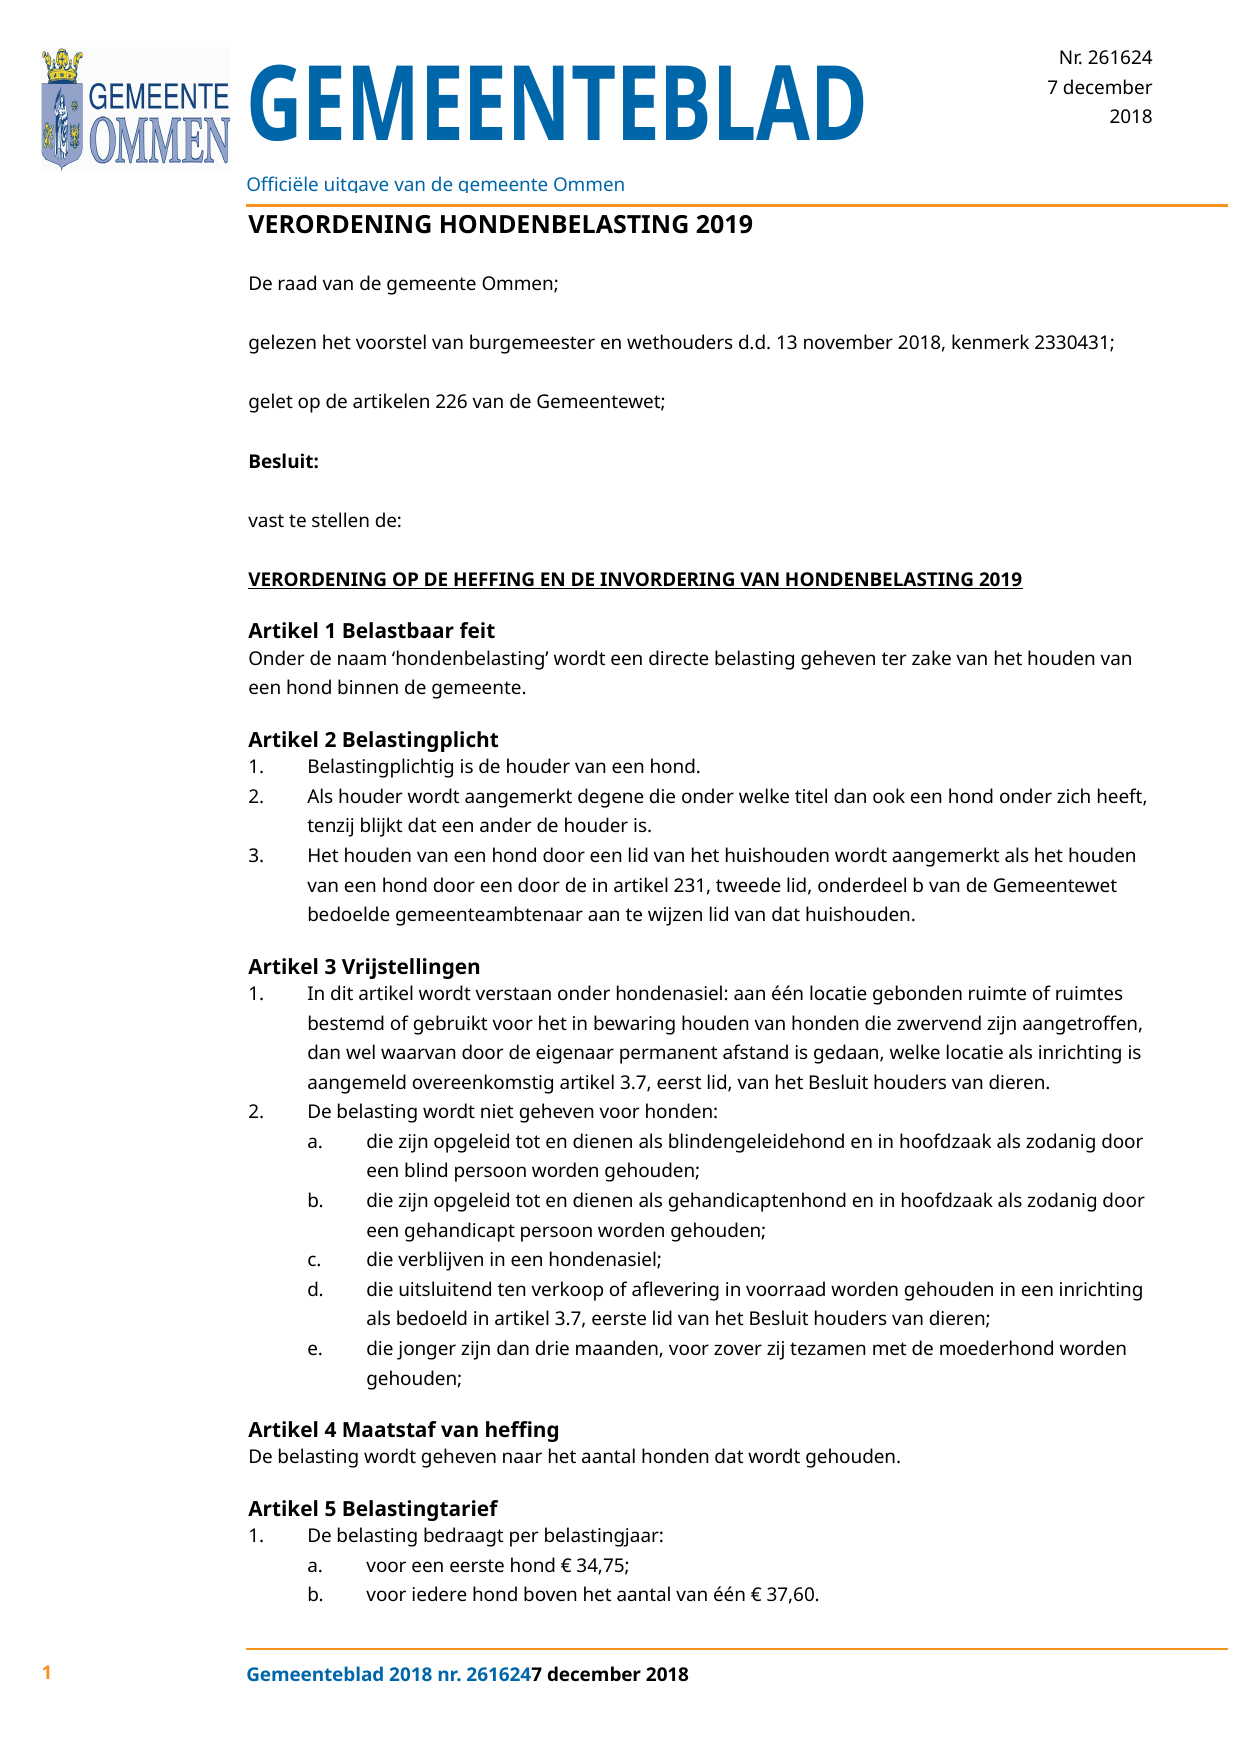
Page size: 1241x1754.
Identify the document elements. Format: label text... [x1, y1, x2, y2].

list Als houder wordt aangemerkt degene die onder welke titel dan ook een hond onder zich heeft, tenzij blijkt dat een ander de houder is. [248, 783, 1152, 838]
list voor een eerste hond € 34,75; [307, 1552, 1152, 1578]
text Artikel 3 Vrijstellingen [248, 952, 1152, 980]
list voor iedere hond boven het aantal van één € 37,60. [307, 1582, 1152, 1607]
text VERORDENING OP DE HEFFING EN DE INVORDERING VAN HONDENBELASTING 2019 [248, 566, 1152, 592]
text gelet op de artikelen 226 van de Gemeentewet; [248, 389, 1152, 414]
text Besluit: [248, 448, 1152, 473]
list die zijn opgeleid tot en dienen als blindengeleidehond en in hoofdzaak als zodanig door een blind persoon worden gehouden; [307, 1128, 1152, 1183]
list die jonger zijn dan drie maanden, voor zover zij tezamen met de moederhond worden gehouden; [307, 1335, 1152, 1391]
list die verblijven in een hondenasiel; [307, 1246, 1152, 1272]
list De belasting bedraagt per belastingjaar: [248, 1522, 1152, 1548]
list In dit artikel wordt verstaan onder hondenasiel: aan één locatie gebonden ruimte of ruimtes bestemd of gebruikt voor het in bewaring houden van honden die zwervend zijn aangetroffen, dan wel waarvan door de eigenaar permanent afstand is gedaan, welke locatie als inrichting is aangemeld overeenkomstig artikel 3.7, eerst lid, van het Besluit houders van dieren. [248, 980, 1152, 1095]
text Artikel 1 Belastbaar feit [248, 617, 1152, 645]
text De raad van de gemeente Ommen; [248, 270, 1152, 296]
list Belastingplichtig is de houder van een hond. [248, 753, 1152, 779]
text gelezen het voorstel van burgemeester en wethouders d.d. 13 november 2018, kenmerk 2330431; [248, 329, 1152, 355]
list die uitsluitend ten verkoop of aflevering in voorraad worden gehouden in een inrichting als bedoeld in artikel 3.7, eerste lid van het Besluit houders van dieren; [307, 1276, 1152, 1331]
list die zijn opgeleid tot en dienen als gehandicaptenhond en in hoofdzaak als zodanig door een gehandicapt persoon worden gehouden; [307, 1187, 1152, 1243]
text De belasting wordt geheven naar het aantal honden dat wordt gehouden. [248, 1444, 1152, 1469]
text Artikel 5 Belastingtarief [248, 1494, 1152, 1522]
text Onder de naam ‘hondenbelasting’ wordt een directe belasting geheven ter zake van het houden van een hond binnen de gemeente. [248, 645, 1152, 700]
text VERORDENING HONDENBELASTING 2019 [248, 207, 1152, 241]
list De belasting wordt niet geheven voor honden: [248, 1098, 1152, 1124]
list Het houden van een hond door een lid van het huishouden wordt aangemerkt als het houden van een hond door een door de in artikel 231, tweede lid, onderdeel b van de Gemeentewet bedoelde gemeenteambtenaar aan te wijzen lid van dat huishouden. [248, 842, 1152, 927]
picture [41, 47, 231, 172]
text Artikel 2 Belastingplicht [248, 725, 1152, 753]
text Artikel 4 Maatstaf van heffing [248, 1415, 1152, 1444]
text vast te stellen de: [248, 507, 1152, 533]
